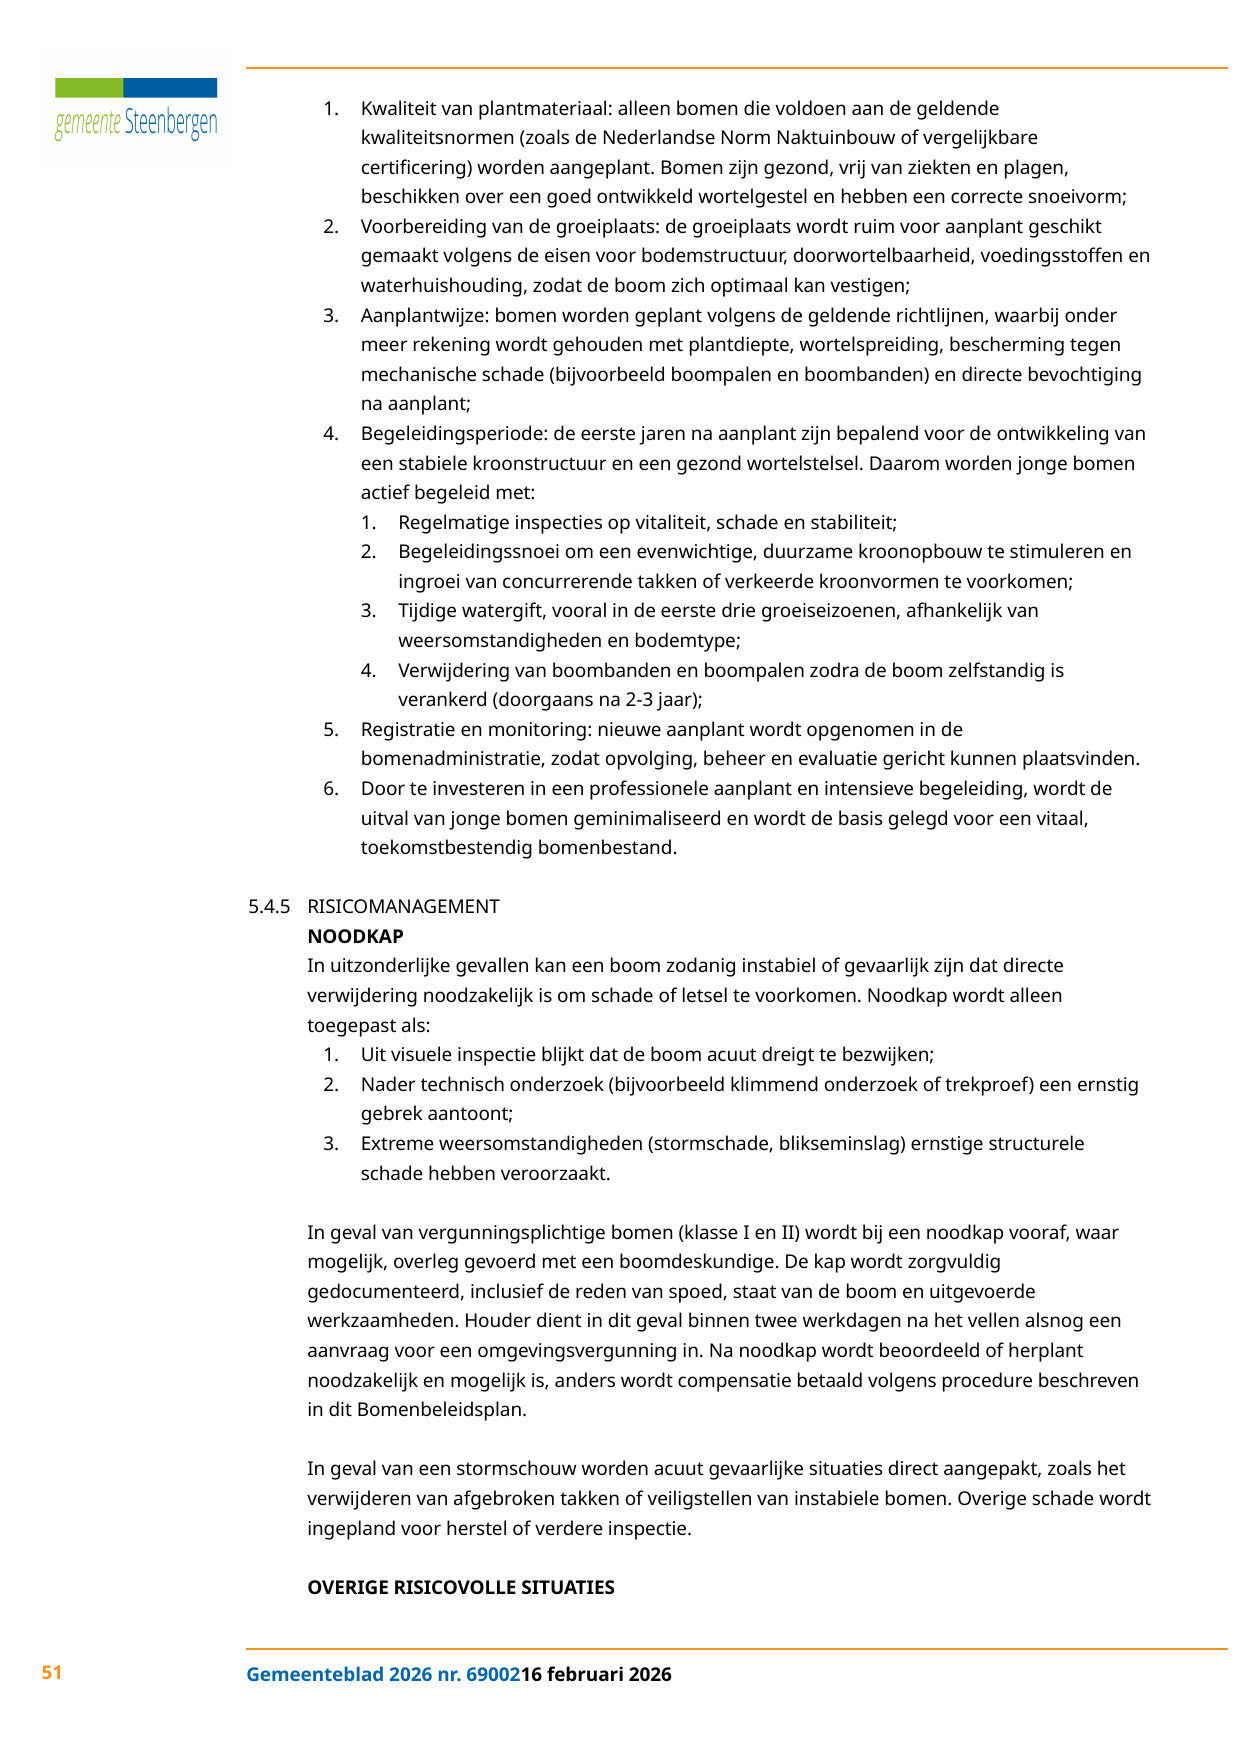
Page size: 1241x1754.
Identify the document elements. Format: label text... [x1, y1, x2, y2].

list Uit visuele inspectie blijkt dat de boom acuut dreigt te bezwijken; [323, 1041, 1152, 1067]
list Begeleidingssnoei om een evenwichtige, duurzame kroonopbouw te stimuleren en ingroei van concurrerende takken of verkeerde kroonvormen te voorkomen; [361, 538, 1152, 594]
list NOODKAP [248, 923, 1152, 949]
list Voorbereiding van de groeiplaats: de groeiplaats wordt ruim voor aanplant geschikt gemaakt volgens de eisen voor bodemstructuur, doorwortelbaarheid, voedingsstoffen en waterhuishouding, zodat de boom zich optimaal kan vestigen; [323, 213, 1152, 298]
list Registratie en monitoring: nieuwe aanplant wordt opgenomen in de bomenadministratie, zodat opvolging, beheer en evaluatie gericht kunnen plaatsvinden. [323, 716, 1152, 771]
list OVERIGE RISICOVOLLE SITUATIES [248, 1574, 1152, 1600]
list In geval van een stormschouw worden acuut gevaarlijke situaties direct aangepakt, zoals het verwijderen van afgebroken takken of veiligstellen van instabiele bomen. Overige schade wordt ingepland voor herstel of verdere inspectie. [248, 1456, 1152, 1541]
list Door te investeren in een professionele aanplant en intensieve begeleiding, wordt de uitval van jonge bomen geminimaliseerd en wordt de basis gelegd voor een vitaal, toekomstbestendig bomenbestand. [323, 775, 1152, 860]
list In uitzonderlijke gevallen kan een boom zodanig instabiel of gevaarlijk zijn dat directe verwijdering noodzakelijk is om schade of letsel te voorkomen. Noodkap wordt alleen toegepast als: [248, 953, 1152, 1038]
list Begeleidingsperiode: de eerste jaren na aanplant zijn bepalend voor de ontwikkeling van een stabiele kroonstructuur en een gezond wortelstelsel. Daarom worden jonge bomen actief begeleid met: [323, 420, 1152, 505]
list Regelmatige inspecties op vitaliteit, schade en stabiliteit; [361, 509, 1152, 535]
list In geval van vergunningsplichtige bomen (klasse I en II) wordt bij een noodkap vooraf, waar mogelijk, overleg gevoerd met een boomdeskundige. De kap wordt zorgvuldig gedocumenteerd, inclusief de reden van spoed, staat van de boom en uitgevoerde werkzaamheden. Houder dient in dit geval binnen twee werkdagen na het vellen alsnog een aanvraag voor een omgevingsvergunning in. Na noodkap wordt beoordeeld of herplant noodzakelijk en mogelijk is, anders wordt compensatie betaald volgens procedure beschreven in dit Bomenbeleidsplan. [248, 1219, 1152, 1422]
list Extreme weersomstandigheden (stormschade, blikseminslag) ernstige structurele schade hebben veroorzaakt. [323, 1130, 1152, 1186]
list Kwaliteit van plantmateriaal: alleen bomen die voldoen aan de geldende kwaliteitsnormen (zoals de Nederlandse Norm Naktuinbouw of vergelijkbare certificering) worden aangeplant. Bomen zijn gezond, vrij van ziekten en plagen, beschikken over een goed ontwikkeld wortelgestel en hebben een correcte snoeivorm; [323, 95, 1152, 209]
list Tijdige watergift, vooral in de eerste drie groeiseizoenen, afhankelijk van weersomstandigheden en bodemtype; [361, 598, 1152, 653]
list Aanplantwijze: bomen worden geplant volgens de geldende richtlijnen, waarbij onder meer rekening wordt gehouden met plantdiepte, wortelspreiding, bescherming tegen mechanische schade (bijvoorbeeld boompalen en boombanden) en directe bevochtiging na aanplant; [323, 302, 1152, 416]
picture [41, 47, 231, 172]
list Verwijdering van boombanden en boompalen zodra de boom zelfstandig is verankerd (doorgaans na 2-3 jaar); [361, 657, 1152, 712]
list RISICOMANAGEMENT [248, 893, 1152, 919]
list Nader technisch onderzoek (bijvoorbeeld klimmend onderzoek of trekproef) een ernstig gebrek aantoont; [323, 1071, 1152, 1126]
